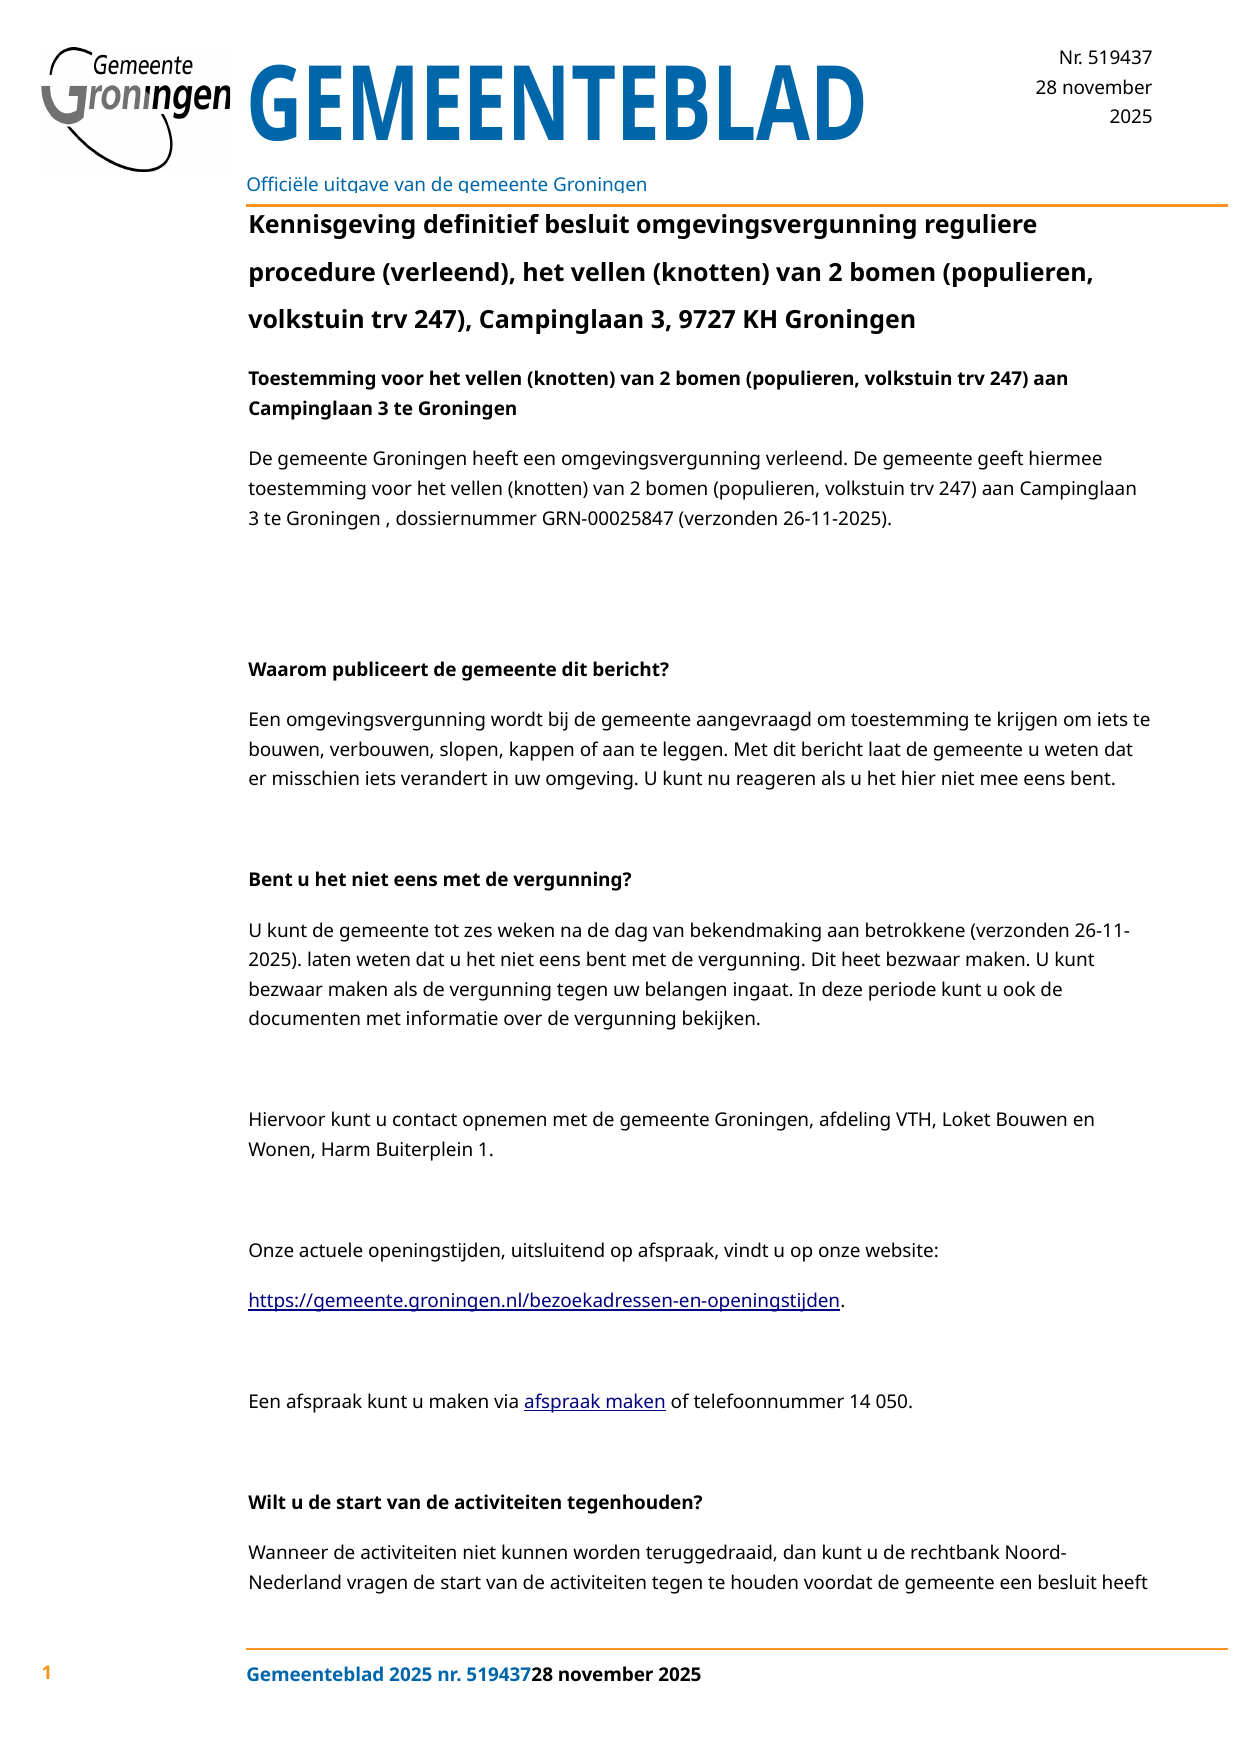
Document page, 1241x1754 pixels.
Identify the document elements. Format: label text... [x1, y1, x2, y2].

text Wilt u de start van de activiteiten tegenhouden? [248, 1489, 1152, 1514]
text Een afspraak kunt u maken via afspraak maken of telefoonnummer 14 050. [248, 1388, 1152, 1414]
text U kunt de gemeente tot zes weken na de dag van bekendmaking aan betrokkene (verzonden 26-11-2025). laten weten dat u het niet eens bent met de vergunning. Dit heet bezwaar maken. U kunt bezwaar maken als de vergunning tegen uw belangen ingaat. In deze periode kunt u ook de documenten met informatie over de vergunning bekijken. [248, 917, 1152, 1031]
text Een omgevingsvergunning wordt bij de gemeente aangevraagd om toestemming te krijgen om iets te bouwen, verbouwen, slopen, kappen of aan te leggen. Met dit bericht laat de gemeente u weten dat er misschien iets verandert in uw omgeving. U kunt nu reageren als u het hier niet mee eens bent. [248, 706, 1152, 791]
text Waarom publiceert de gemeente dit bericht? [248, 656, 1152, 682]
text Onze actuele openingstijden, uitsluitend op afspraak, vindt u op onze website: [248, 1237, 1152, 1262]
text https://gemeente.groningen.nl/bezoekadressen-en-openingstijden. [248, 1287, 1152, 1313]
text Hiervoor kunt u contact opnemen met de gemeente Groningen, afdeling VTH, Loket Bouwen en Wonen, Harm Buiterplein 1. [248, 1106, 1152, 1162]
text Toestemming voor het vellen (knotten) van 2 bomen (populieren, volkstuin trv 247) aan Campinglaan 3 te Groningen [248, 366, 1152, 421]
text Bent u het niet eens met de vergunning? [248, 866, 1152, 892]
text Wanneer de activiteiten niet kunnen worden teruggedraaid, dan kunt u de rechtbank Noord-Nederland vragen de start van de activiteiten tegen te houden voordat de gemeente een besluit heeft [248, 1539, 1152, 1594]
text Kennisgeving definitief besluit omgevingsvergunning reguliere procedure (verleend), het vellen (knotten) van 2 bomen (populieren, volkstuin trv 247), Campinglaan 3, 9727 KH Groningen [248, 207, 1152, 336]
picture [41, 47, 231, 172]
text De gemeente Groningen heeft een omgevingsvergunning verleend. De gemeente geeft hiermee toestemming voor het vellen (knotten) van 2 bomen (populieren, volkstuin trv 247) aan Campinglaan 3 te Groningen , dossiernummer GRN-00025847 (verzonden 26-11-2025). [248, 446, 1152, 530]
